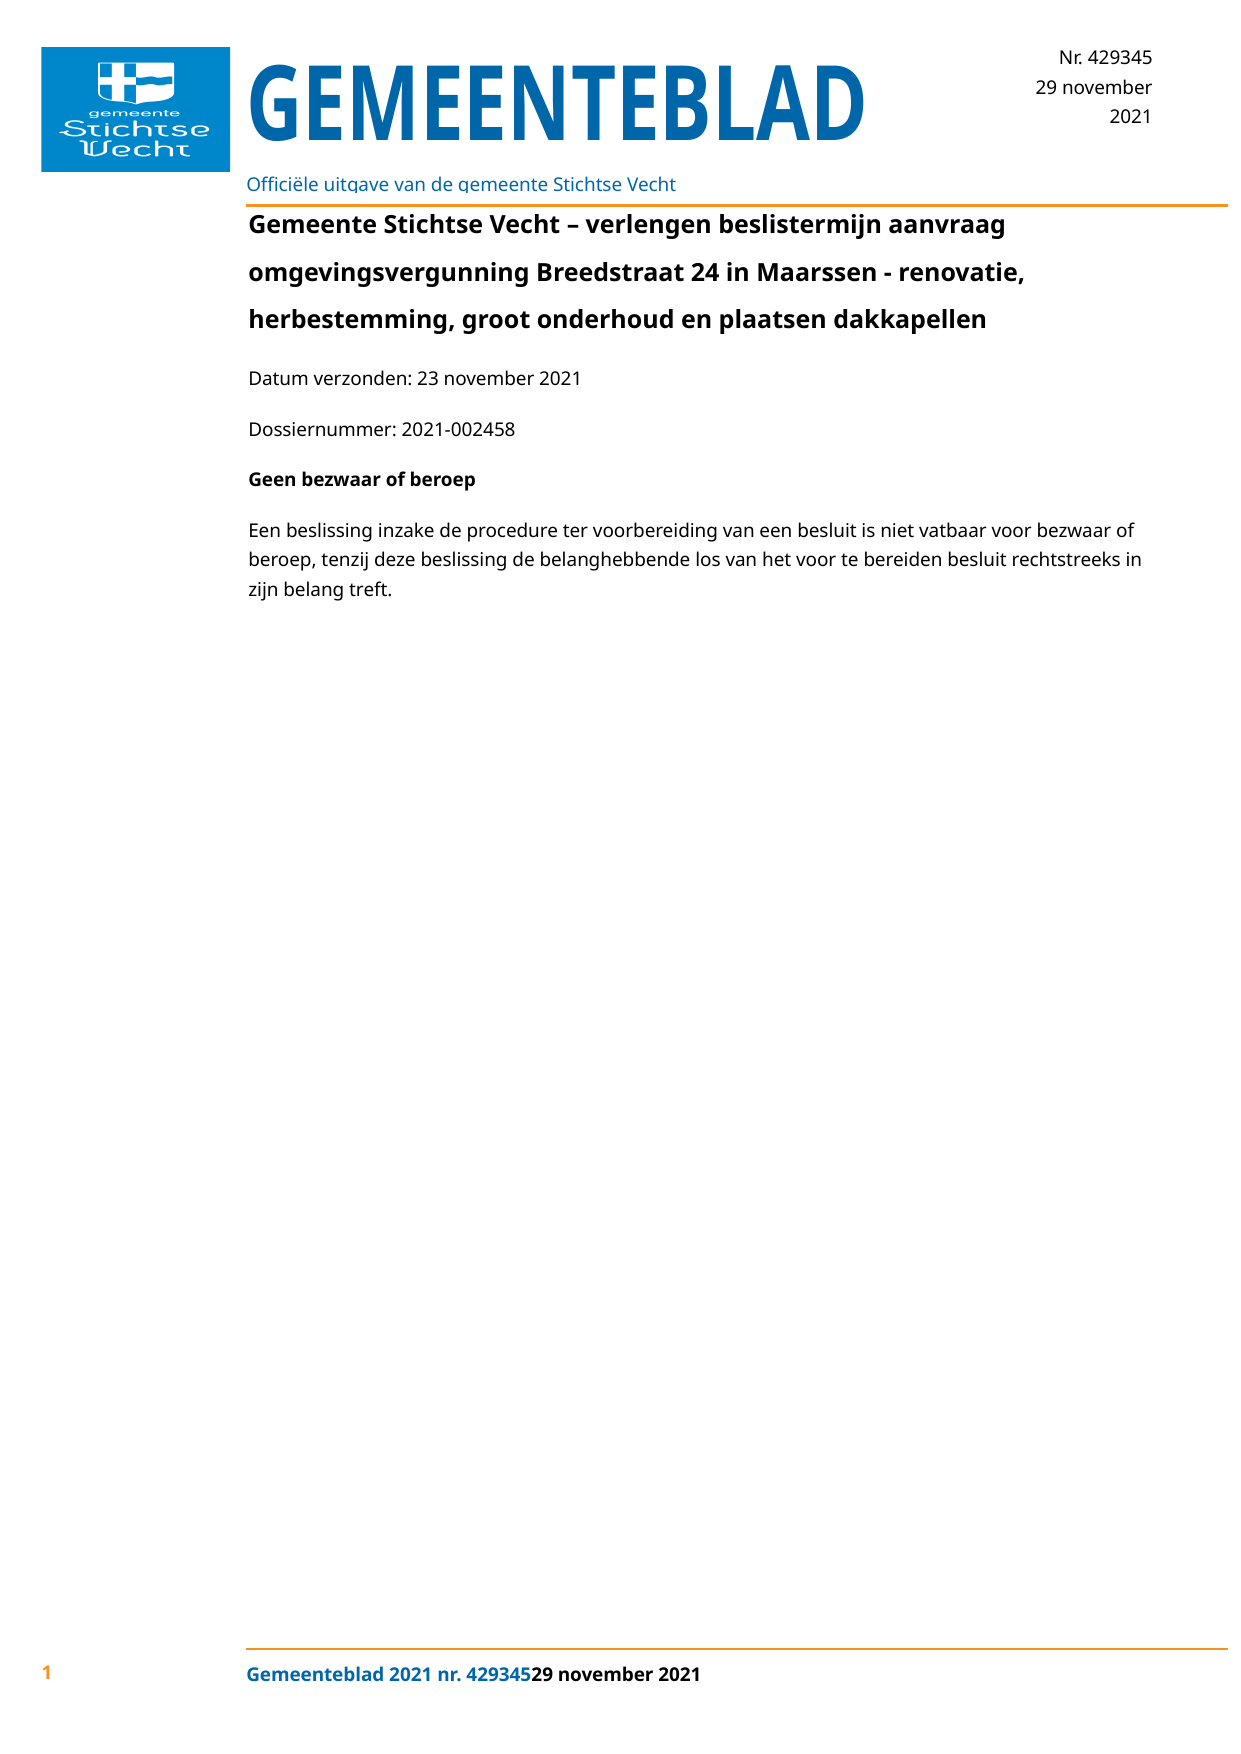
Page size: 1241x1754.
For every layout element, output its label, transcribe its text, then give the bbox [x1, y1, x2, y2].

text Datum verzonden: 23 november 2021 [248, 366, 1152, 391]
text Gemeente Stichtse Vecht – verlengen beslistermijn aanvraag omgevingsvergunning Breedstraat 24 in Maarssen - renovatie, herbestemming, groot onderhoud en plaatsen dakkapellen [248, 207, 1152, 336]
text Dossiernummer: 2021-002458 [248, 416, 1152, 442]
text Geen bezwaar of beroep [248, 466, 1152, 492]
picture [137, 63, 174, 103]
text Een beslissing inzake de procedure ter voorbereiding van een besluit is niet vatbaar voor bezwaar of beroep, tenzij deze beslissing de belanghebbende los van het voor te bereiden besluit rechtstreeks in zijn belang treft. [248, 517, 1152, 602]
picture [99, 63, 135, 101]
